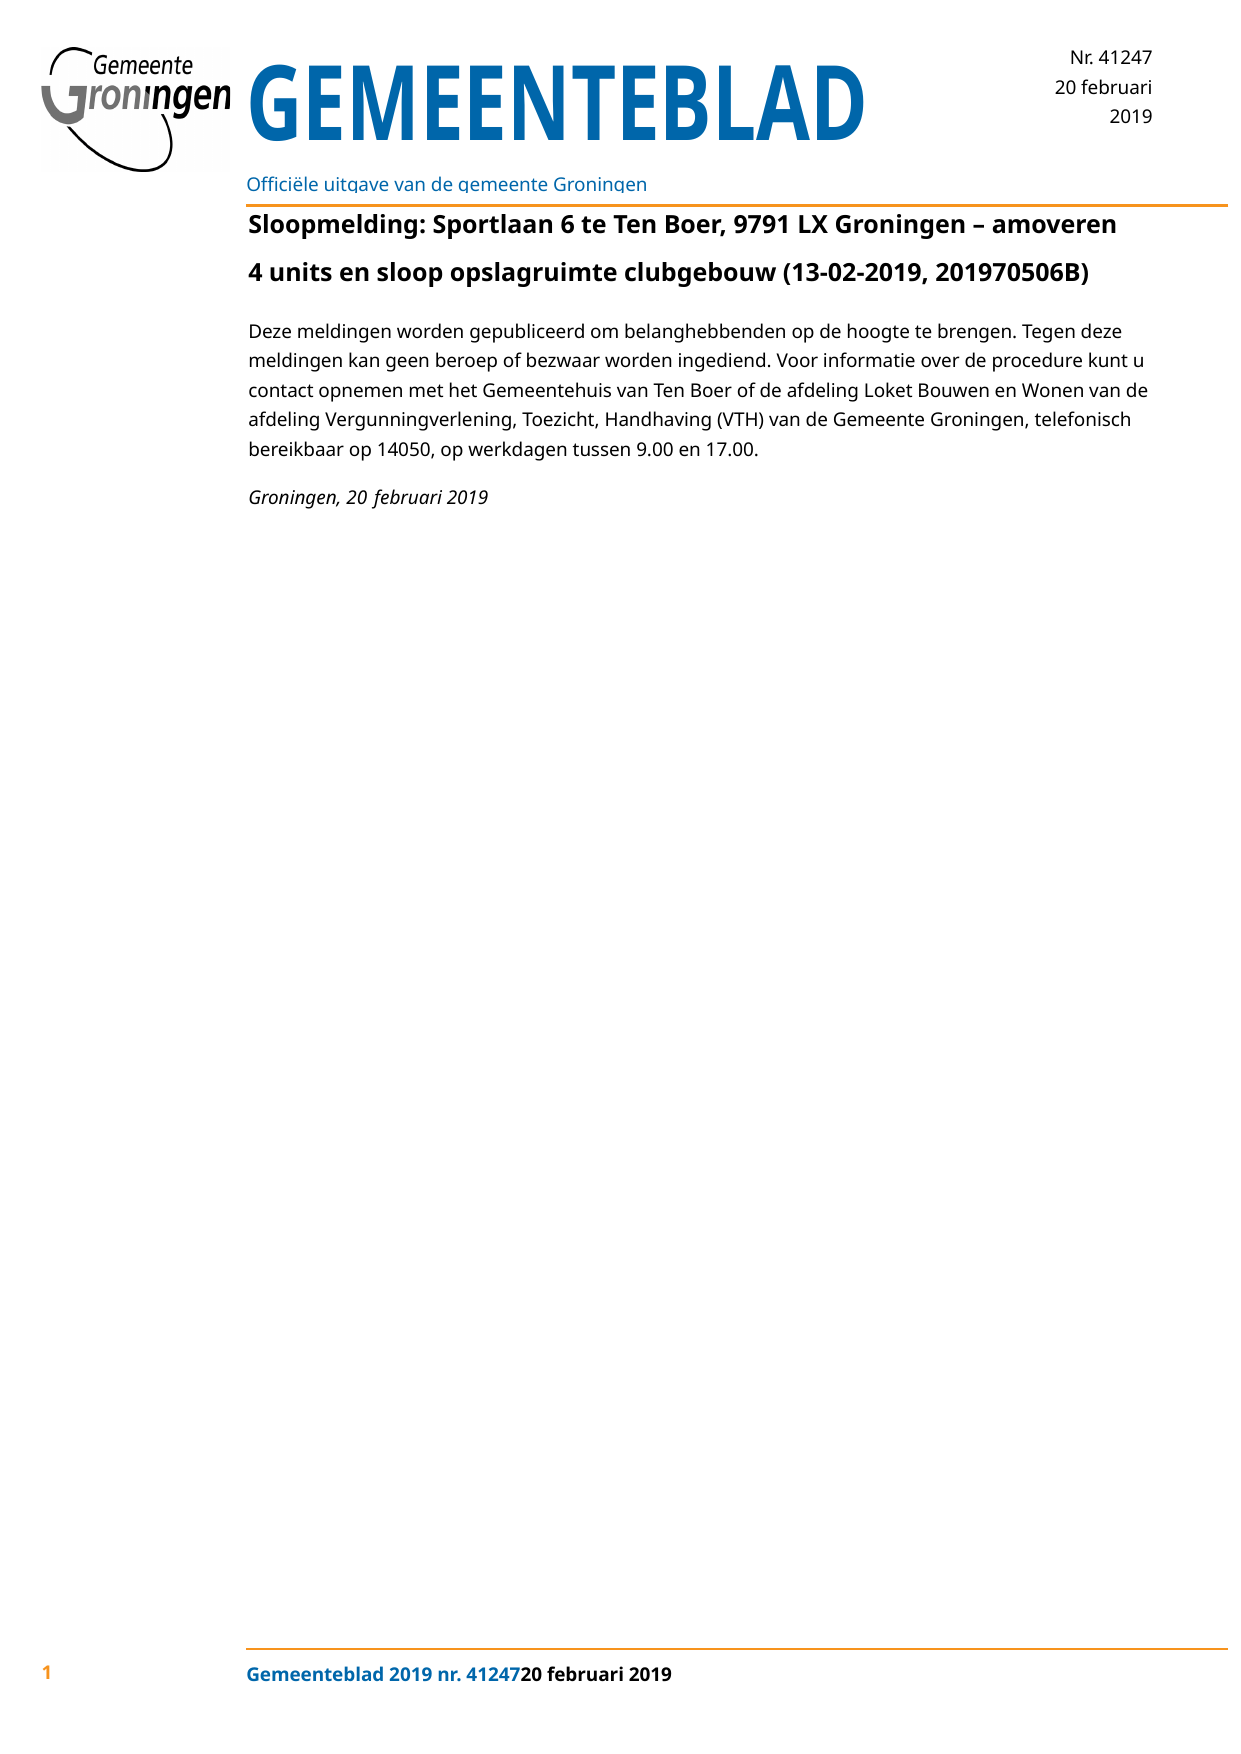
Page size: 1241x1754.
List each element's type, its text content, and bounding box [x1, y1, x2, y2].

text Deze meldingen worden gepubliceerd om belanghebbenden op de hoogte te brengen. Tegen deze meldingen kan geen beroep of bezwaar worden ingediend. Voor informatie over de procedure kunt u contact opnemen met het Gemeentehuis van Ten Boer of de afdeling Loket Bouwen en Wonen van de afdeling Vergunningverlening, Toezicht, Handhaving (VTH) van de Gemeente Groningen, telefonisch bereikbaar op 14050, op werkdagen tussen 9.00 en 17.00. [248, 318, 1152, 462]
text Sloopmelding: Sportlaan 6 te Ten Boer, 9791 LX Groningen – amoveren 4 units en sloop opslagruimte clubgebouw (13-02-2019, 201970506B) [248, 207, 1152, 288]
text Groningen, 20 februari 2019 [248, 484, 1152, 510]
picture [41, 47, 231, 172]
